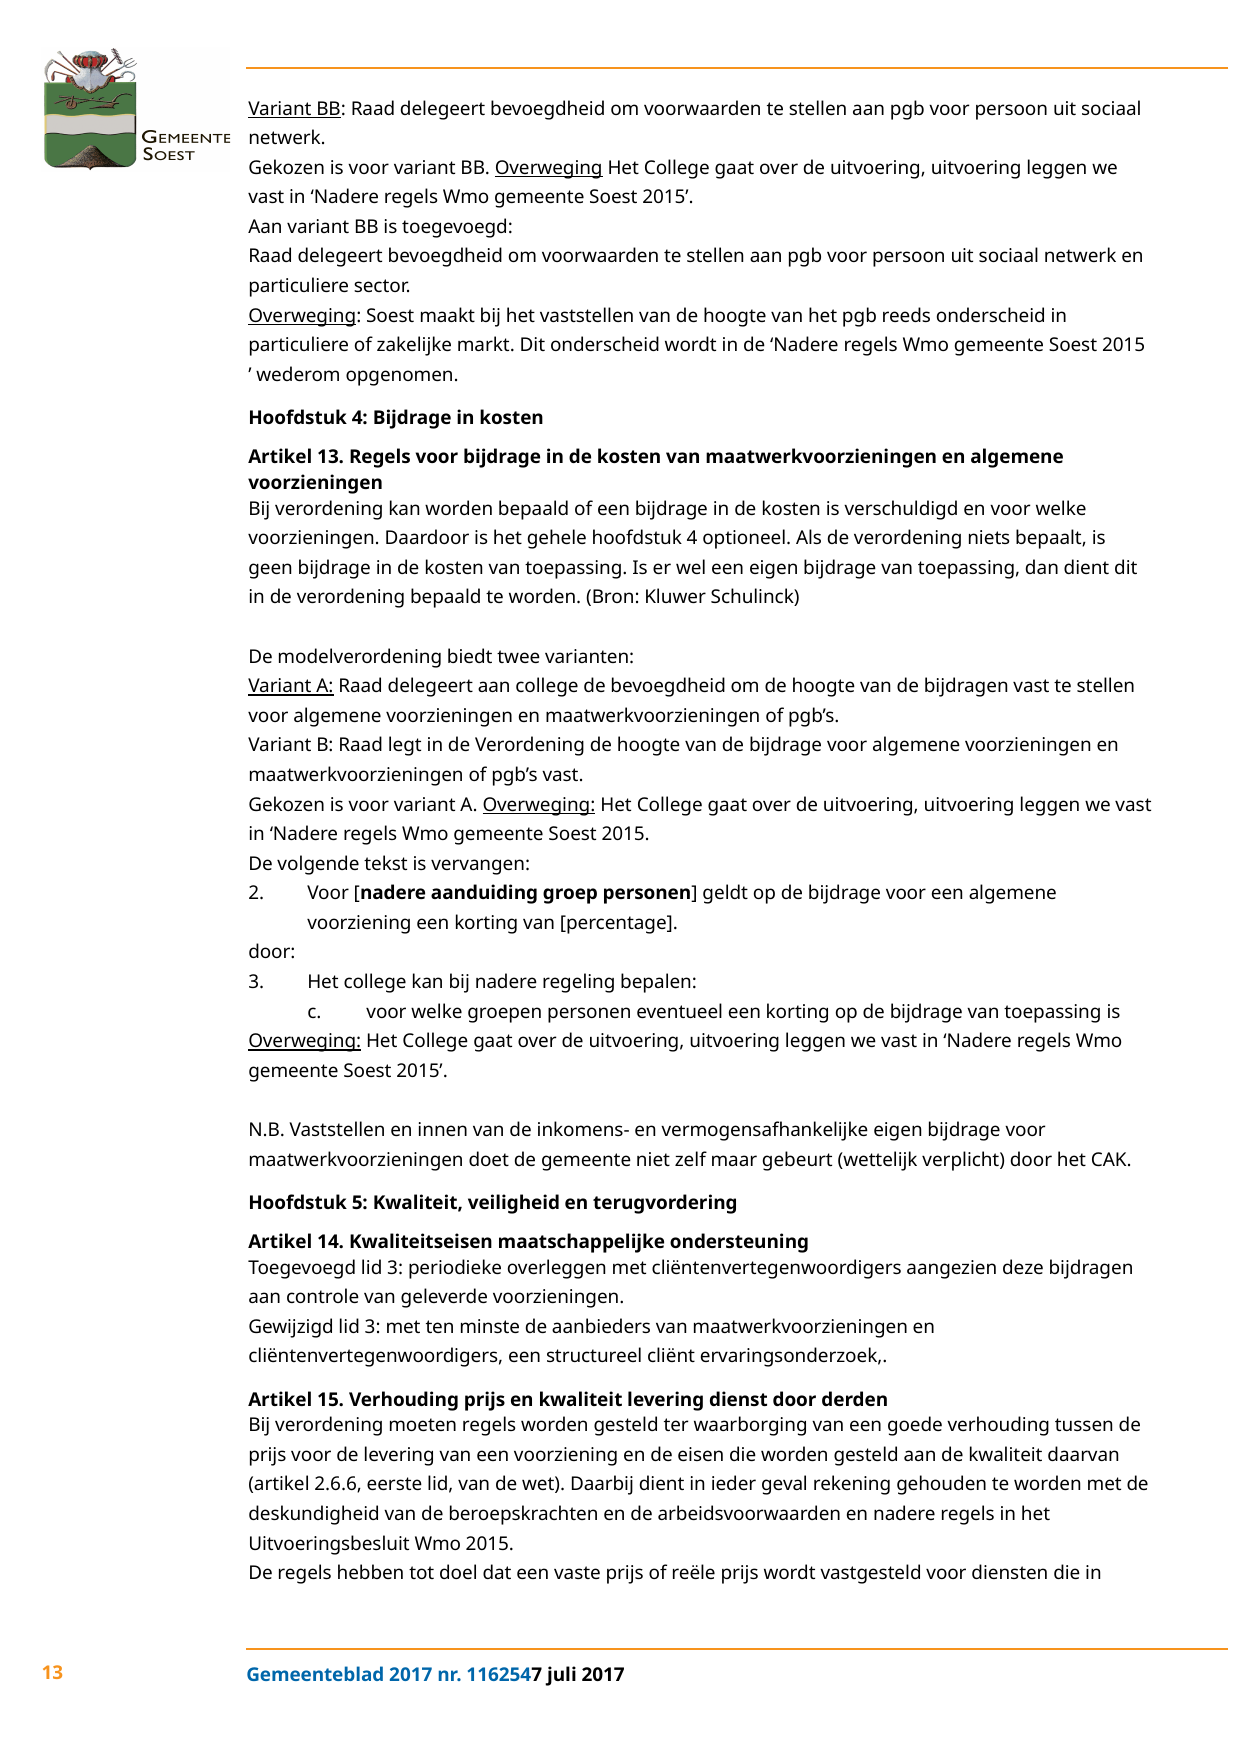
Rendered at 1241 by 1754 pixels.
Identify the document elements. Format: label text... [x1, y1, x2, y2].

text Aan variant BB is toegevoegd: [248, 213, 1152, 239]
text Hoofdstuk 4: Bijdrage in kosten [248, 404, 1152, 430]
text door: [248, 939, 1152, 964]
text Variant B: Raad legt in de Verordening de hoogte van de bijdrage voor algemene voorzieningen en maatwerkvoorzieningen of pgb’s vast. [248, 732, 1152, 787]
text Overweging: Het College gaat over de uitvoering, uitvoering leggen we vast in ‘Nadere regels Wmo gemeente Soest 2015’. [248, 1027, 1152, 1083]
text Gekozen is voor variant BB. Overweging Het College gaat over de uitvoering, uitvoering leggen we vast in ‘Nadere regels Wmo gemeente Soest 2015’. [248, 154, 1152, 209]
text Overweging: Soest maakt bij het vaststellen van de hoogte van het pgb reeds onderscheid in particuliere of zakelijke markt. Dit onderscheid wordt in de ‘Nadere regels Wmo gemeente Soest 2015 ’ wederom opgenomen. [248, 302, 1152, 387]
text Variant A: Raad delegeert aan college de bevoegdheid om de hoogte van de bijdragen vast te stellen voor algemene voorzieningen en maatwerkvoorzieningen of pgb’s. [248, 672, 1152, 728]
list Voor [nadere aanduiding groep personen] geldt op de bijdrage voor een algemene voorziening een korting van [percentage]. [248, 879, 1152, 935]
text Gewijzigd lid 3: met ten minste de aanbieders van maatwerkvoorzieningen en cliëntenvertegenwoordigers, een structureel cliënt ervaringsonderzoek,. [248, 1313, 1152, 1368]
picture [41, 47, 231, 172]
text Toegevoegd lid 3: periodieke overleggen met cliëntenvertegenwoordigers aangezien deze bijdragen aan controle van geleverde voorzieningen. [248, 1254, 1152, 1309]
text Artikel 15. Verhouding prijs en kwaliteit levering dienst door derden [248, 1386, 1152, 1411]
text N.B. Vaststellen en innen van de inkomens- en vermogensafhankelijke eigen bijdrage voor maatwerkvoorzieningen doet de gemeente niet zelf maar gebeurt (wettelijk verplicht) door het CAK. [248, 1116, 1152, 1171]
list Het college kan bij nadere regeling bepalen: [248, 968, 1152, 994]
text Bij verordening moeten regels worden gesteld ter waarborging van een goede verhouding tussen de prijs voor de levering van een voorziening en de eisen die worden gesteld aan de kwaliteit daarvan (artikel 2.6.6, eerste lid, van de wet). Daarbij dient in ieder geval rekening gehouden te worden met de deskundigheid van de beroepskrachten en de arbeidsvoorwaarden en nadere regels in het Uitvoeringsbesluit Wmo 2015. [248, 1411, 1152, 1556]
text Artikel 13. Regels voor bijdrage in de kosten van maatwerkvoorzieningen en algemene voorzieningen [248, 443, 1152, 495]
list voor welke groepen personen eventueel een korting op de bijdrage van toepassing is [307, 998, 1152, 1023]
text Bij verordening kan worden bepaald of een bijdrage in de kosten is verschuldigd en voor welke voorzieningen. Daardoor is het gehele hoofdstuk 4 optioneel. Als de verordening niets bepaalt, is geen bijdrage in de kosten van toepassing. Is er wel een eigen bijdrage van toepassing, dan dient dit in de verordening bepaald te worden. (Bron: Kluwer Schulinck) [248, 495, 1152, 609]
text Gekozen is voor variant A. Overweging: Het College gaat over de uitvoering, uitvoering leggen we vast in ‘Nadere regels Wmo gemeente Soest 2015. [248, 791, 1152, 846]
text Variant BB: Raad delegeert bevoegdheid om voorwaarden te stellen aan pgb voor persoon uit sociaal netwerk. [248, 95, 1152, 150]
text Artikel 14. Kwaliteitseisen maatschappelijke ondersteuning [248, 1228, 1152, 1254]
text Hoofdstuk 5: Kwaliteit, veiligheid en terugvordering [248, 1189, 1152, 1214]
text De volgende tekst is vervangen: [248, 850, 1152, 876]
text De regels hebben tot doel dat een vaste prijs of reële prijs wordt vastgesteld voor diensten die in [248, 1559, 1152, 1585]
text Raad delegeert bevoegdheid om voorwaarden te stellen aan pgb voor persoon uit sociaal netwerk en particuliere sector. [248, 243, 1152, 298]
text De modelverordening biedt twee varianten: [248, 643, 1152, 668]
